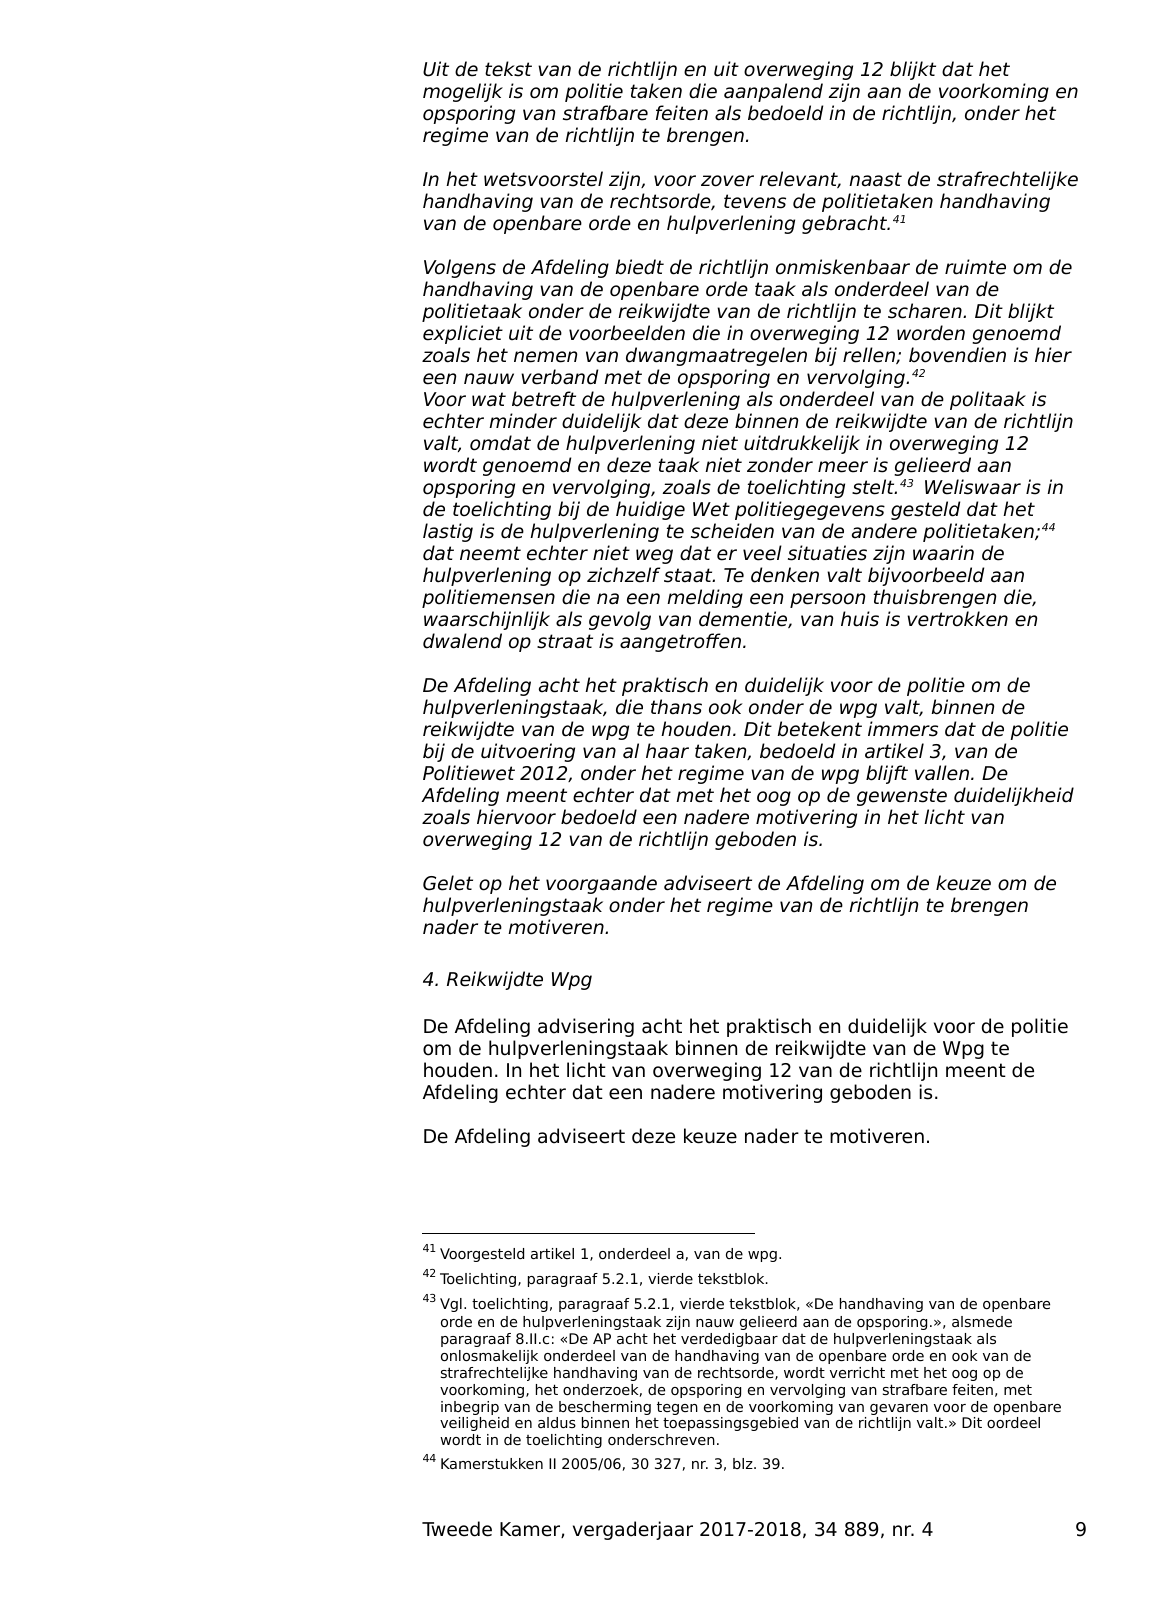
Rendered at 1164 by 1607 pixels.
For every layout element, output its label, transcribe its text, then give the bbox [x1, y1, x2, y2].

text De Afdeling adviseert deze keuze nader te motiveren. [422, 1126, 1087, 1148]
text Voor wat betreft de hulpverlening als onderdeel van de politaak is echter minder duidelijk dat deze binnen de reikwijdte van de richtlijn valt, omdat de hulpverlening niet uitdrukkelijk in overweging 12 wordt genoemd en deze taak niet zonder meer is gelieerd aan opsporing en vervolging, zoals de toelichting stelt. Weliswaar is in de toelichting bij de huidige Wet politiegegevens gesteld dat het lastig is de hulpverlening te scheiden van de andere politietaken; dat neemt echter niet weg dat er veel situaties zijn waarin de hulpverlening op zichzelf staat. Te denken valt bijvoorbeeld aan politiemensen die na een melding een persoon thuisbrengen die, waarschijnlijk als gevolg van dementie, van huis is vertrokken en dwalend op straat is aangetroffen. [422, 389, 1087, 653]
text Vgl. toelichting, paragraaf 5.2.1, vierde tekstblok, «De handhaving van de openbare orde en de hulpverleningstaak zijn nauw gelieerd aan de opsporing.», alsmede paragraaf 8.II.c: «De AP acht het verdedigbaar dat de hulpverleningstaak als onlosmakelijk onderdeel van de handhaving van de openbare orde en ook van de strafrechtelijke handhaving van de rechtsorde, wordt verricht met het oog op de voorkoming, het onderzoek, de opsporing en vervolging van strafbare feiten, met inbegrip van de bescherming tegen en de voorkoming van gevaren voor de openbare veiligheid en aldus binnen het toepassingsgebied van de richtlijn valt.» Dit oordeel wordt in de toelichting onderschreven. [422, 1292, 1087, 1449]
text De Afdeling acht het praktisch en duidelijk voor de politie om de hulpverleningstaak, die thans ook onder de wpg valt, binnen de reikwijdte van de wpg te houden. Dit betekent immers dat de politie bij de uitvoering van al haar taken, bedoeld in artikel 3, van de Politiewet 2012, onder het regime van de wpg blijft vallen. De Afdeling meent echter dat met het oog op de gewenste duidelijkheid zoals hiervoor bedoeld een nadere motivering in het licht van overweging 12 van de richtlijn geboden is. [422, 675, 1087, 851]
text Gelet op het voorgaande adviseert de Afdeling om de keuze om de hulpverleningstaak onder het regime van de richtlijn te brengen nader te motiveren. [422, 873, 1087, 939]
text Volgens de Afdeling biedt de richtlijn onmiskenbaar de ruimte om de handhaving van de openbare orde taak als onderdeel van de politietaak onder de reikwijdte van de richtlijn te scharen. Dit blijkt expliciet uit de voorbeelden die in overweging 12 worden genoemd zoals het nemen van dwangmaatregelen bij rellen; bovendien is hier een nauw verband met de opsporing en vervolging. [422, 257, 1087, 389]
text Toelichting, paragraaf 5.2.1, vierde tekstblok. [422, 1267, 1087, 1289]
text Voorgesteld artikel 1, onderdeel a, van de wpg. [422, 1242, 1087, 1264]
text Uit de tekst van de richtlijn en uit overweging 12 blijkt dat het mogelijk is om politie taken die aanpalend zijn aan de voorkoming en opsporing van strafbare feiten als bedoeld in de richtlijn, onder het regime van de richtlijn te brengen. [422, 59, 1087, 147]
text In het wetsvoorstel zijn, voor zover relevant, naast de strafrechtelijke handhaving van de rechtsorde, tevens de politietaken handhaving van de openbare orde en hulpverlening gebracht. [422, 169, 1087, 235]
subtitle 4. Reikwijdte Wpg [422, 969, 1087, 991]
text De Afdeling advisering acht het praktisch en duidelijk voor de politie om de hulpverleningstaak binnen de reikwijdte van de Wpg te houden. In het licht van overweging 12 van de richtlijn meent de Afdeling echter dat een nadere motivering geboden is. [422, 1016, 1087, 1104]
text Kamerstukken II 2005/06, 30 327, nr. 3, blz. 39. [422, 1452, 1087, 1474]
